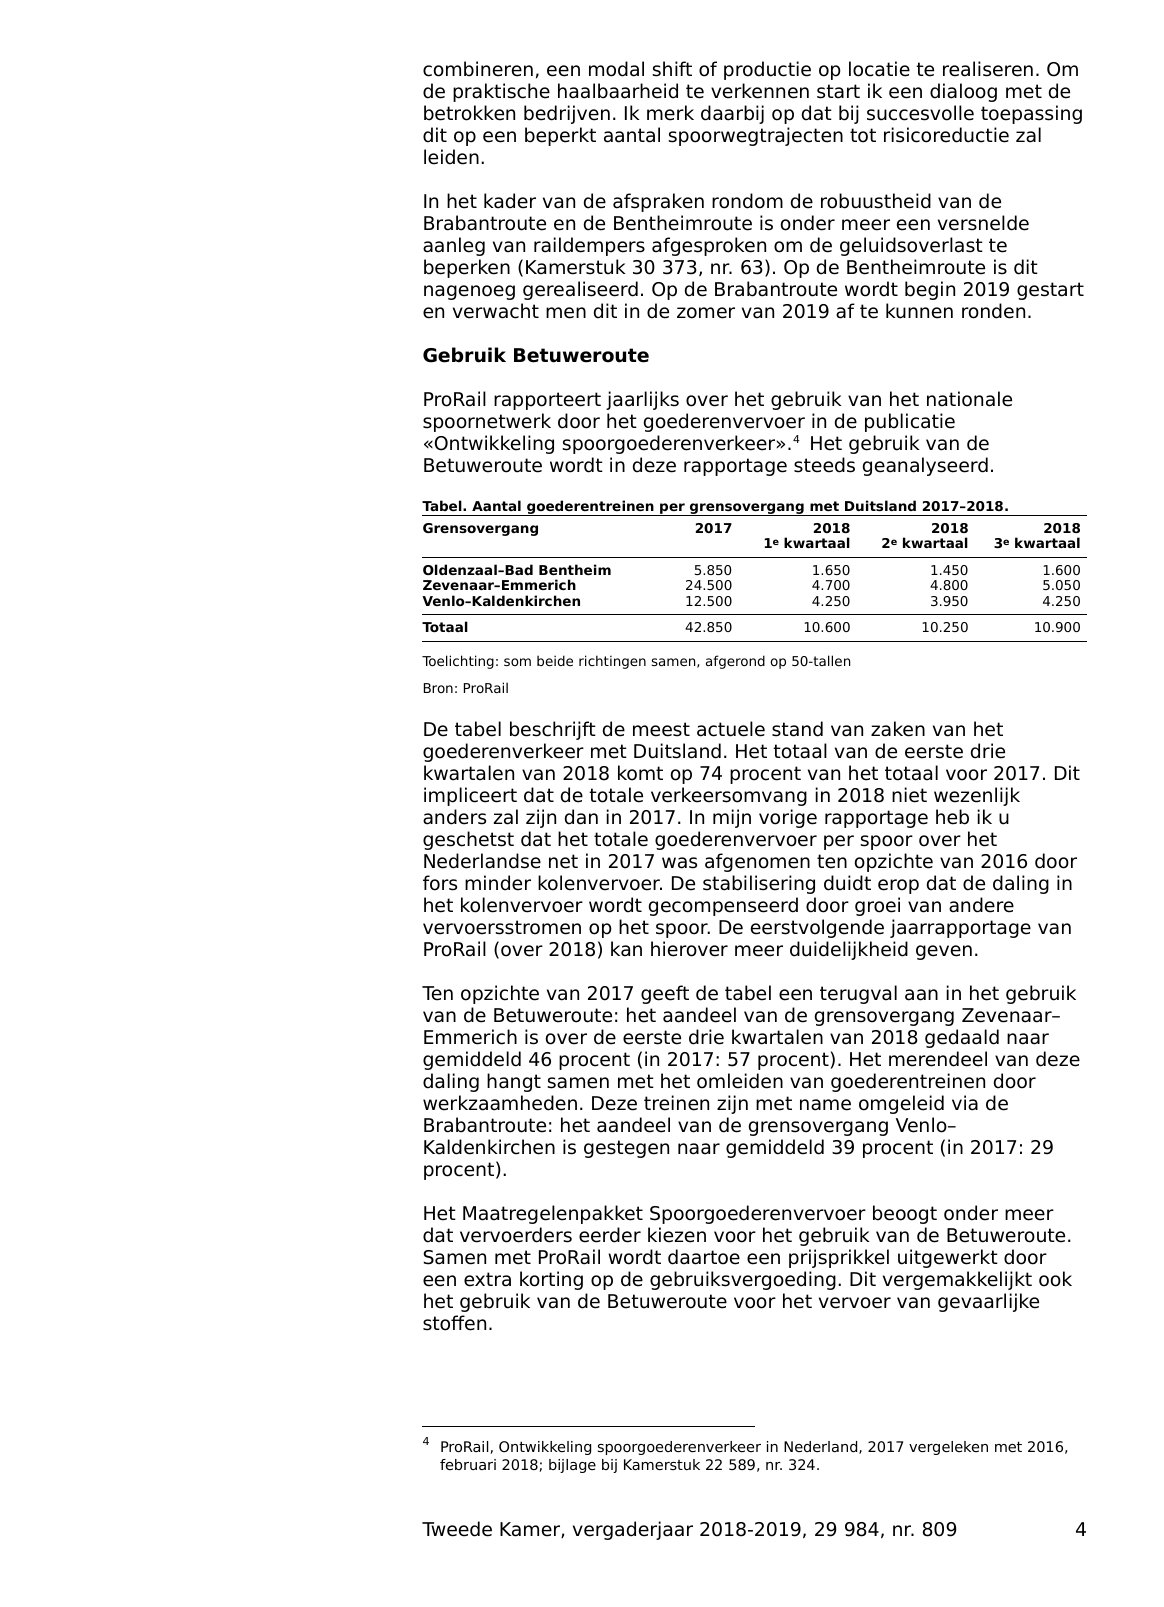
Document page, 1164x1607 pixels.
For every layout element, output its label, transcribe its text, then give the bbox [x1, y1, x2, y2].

table_cell 4.250 [738, 594, 856, 614]
table_cell 5.050 [974, 578, 1087, 594]
table_cell 3.950 [856, 594, 974, 614]
table_cell 4.250 [974, 594, 1087, 614]
text De tabel beschrijft de meest actuele stand van zaken van het goederenverkeer met Duitsland. Het totaal van de eerste drie kwartalen van 2018 komt op 74 procent van het totaal voor 2017. Dit impliceert dat de totale verkeersomvang in 2018 niet wezenlijk anders zal zijn dan in 2017. In mijn vorige rapportage heb ik u geschetst dat het totale goederenvervoer per spoor over het Nederlandse net in 2017 was afgenomen ten opzichte van 2016 door fors minder kolenvervoer. De stabilisering duidt erop dat de daling in het kolenvervoer wordt gecompenseerd door groei van andere vervoersstromen op het spoor. De eerstvolgende jaarrapportage van ProRail (over 2018) kan hierover meer duidelijkheid geven. [422, 719, 1087, 961]
text ProRail rapporteert jaarlijks over het gebruik van het nationale spoornetwerk door het goederenvervoer in de publicatie «Ontwikkeling spoorgoederenverkeer». Het gebruik van de Betuweroute wordt in deze rapportage steeds geanalyseerd. [422, 389, 1087, 477]
table_cell 10.250 [856, 615, 974, 641]
table_cell 24.500 [620, 578, 738, 594]
table_cell 1.450 [856, 558, 974, 578]
table_cell 4.800 [856, 578, 974, 594]
text combineren, een modal shift of productie op locatie te realiseren. Om de praktische haalbaarheid te verkennen start ik een dialoog met de betrokken bedrijven. Ik merk daarbij op dat bij succesvolle toepassing dit op een beperkt aantal spoorwegtrajecten tot risicoreductie zal leiden. [422, 59, 1087, 169]
table_cell 42.850 [620, 615, 738, 641]
table_cell Toelichting: som beide richtingen samen, afgerond op 50-tallen Bron: ProRail [422, 642, 1087, 697]
table_cell 2018 3e kwartaal [974, 516, 1087, 557]
table_cell 2018 2e kwartaal [856, 516, 974, 557]
table_cell 2017 [620, 516, 738, 557]
table_cell Venlo–Kaldenkirchen [422, 594, 620, 614]
table_cell 10.900 [974, 615, 1087, 641]
table_cell Totaal [422, 615, 620, 641]
table_cell 5.850 [620, 558, 738, 578]
text Ten opzichte van 2017 geeft de tabel een terugval aan in het gebruik van de Betuweroute: het aandeel van de grensovergang Zevenaar–Emmerich is over de eerste drie kwartalen van 2018 gedaald naar gemiddeld 46 procent (in 2017: 57 procent). Het merendeel van deze daling hangt samen met het omleiden van goederentreinen door werkzaamheden. Deze treinen zijn met name omgeleid via de Brabantroute: het aandeel van de grensovergang Venlo–Kaldenkirchen is gestegen naar gemiddeld 39 procent (in 2017: 29 procent). [422, 983, 1087, 1181]
text Het Maatregelenpakket Spoorgoederenvervoer beoogt onder meer dat vervoerders eerder kiezen voor het gebruik van de Betuweroute. Samen met ProRail wordt daartoe een prijsprikkel uitgewerkt door een extra korting op de gebruiksvergoeding. Dit vergemakkelijkt ook het gebruik van de Betuweroute voor het vervoer van gevaarlijke stoffen. [422, 1203, 1087, 1334]
table_cell Oldenzaal–Bad Bentheim [422, 558, 620, 578]
table_cell 2018 1e kwartaal [738, 516, 856, 557]
table_cell Grensovergang [422, 516, 620, 557]
text ProRail, Ontwikkeling spoorgoederenverkeer in Nederland, 2017 vergeleken met 2016, februari 2018; bijlage bij Kamerstuk 22 589, nr. 324. [422, 1435, 1087, 1474]
table_cell 10.600 [738, 615, 856, 641]
table_cell 4.700 [738, 578, 856, 594]
text In het kader van de afspraken rondom de robuustheid van de Brabantroute en de Bentheimroute is onder meer een versnelde aanleg van raildempers afgesproken om de geluidsoverlast te beperken (Kamerstuk 30 373, nr. 63). Op de Bentheimroute is dit nagenoeg gerealiseerd. Op de Brabantroute wordt begin 2019 gestart en verwacht men dit in de zomer van 2019 af te kunnen ronden. [422, 191, 1087, 323]
table_header Tabel. Aantal goederentreinen per grensovergang met Duitsland 2017–2018. [422, 499, 1087, 515]
table_cell 12.500 [620, 594, 738, 614]
table_cell 1.600 [974, 558, 1087, 578]
subtitle Gebruik Betuweroute [422, 345, 1087, 367]
table_cell Zevenaar–Emmerich [422, 578, 620, 594]
table_cell 1.650 [738, 558, 856, 578]
